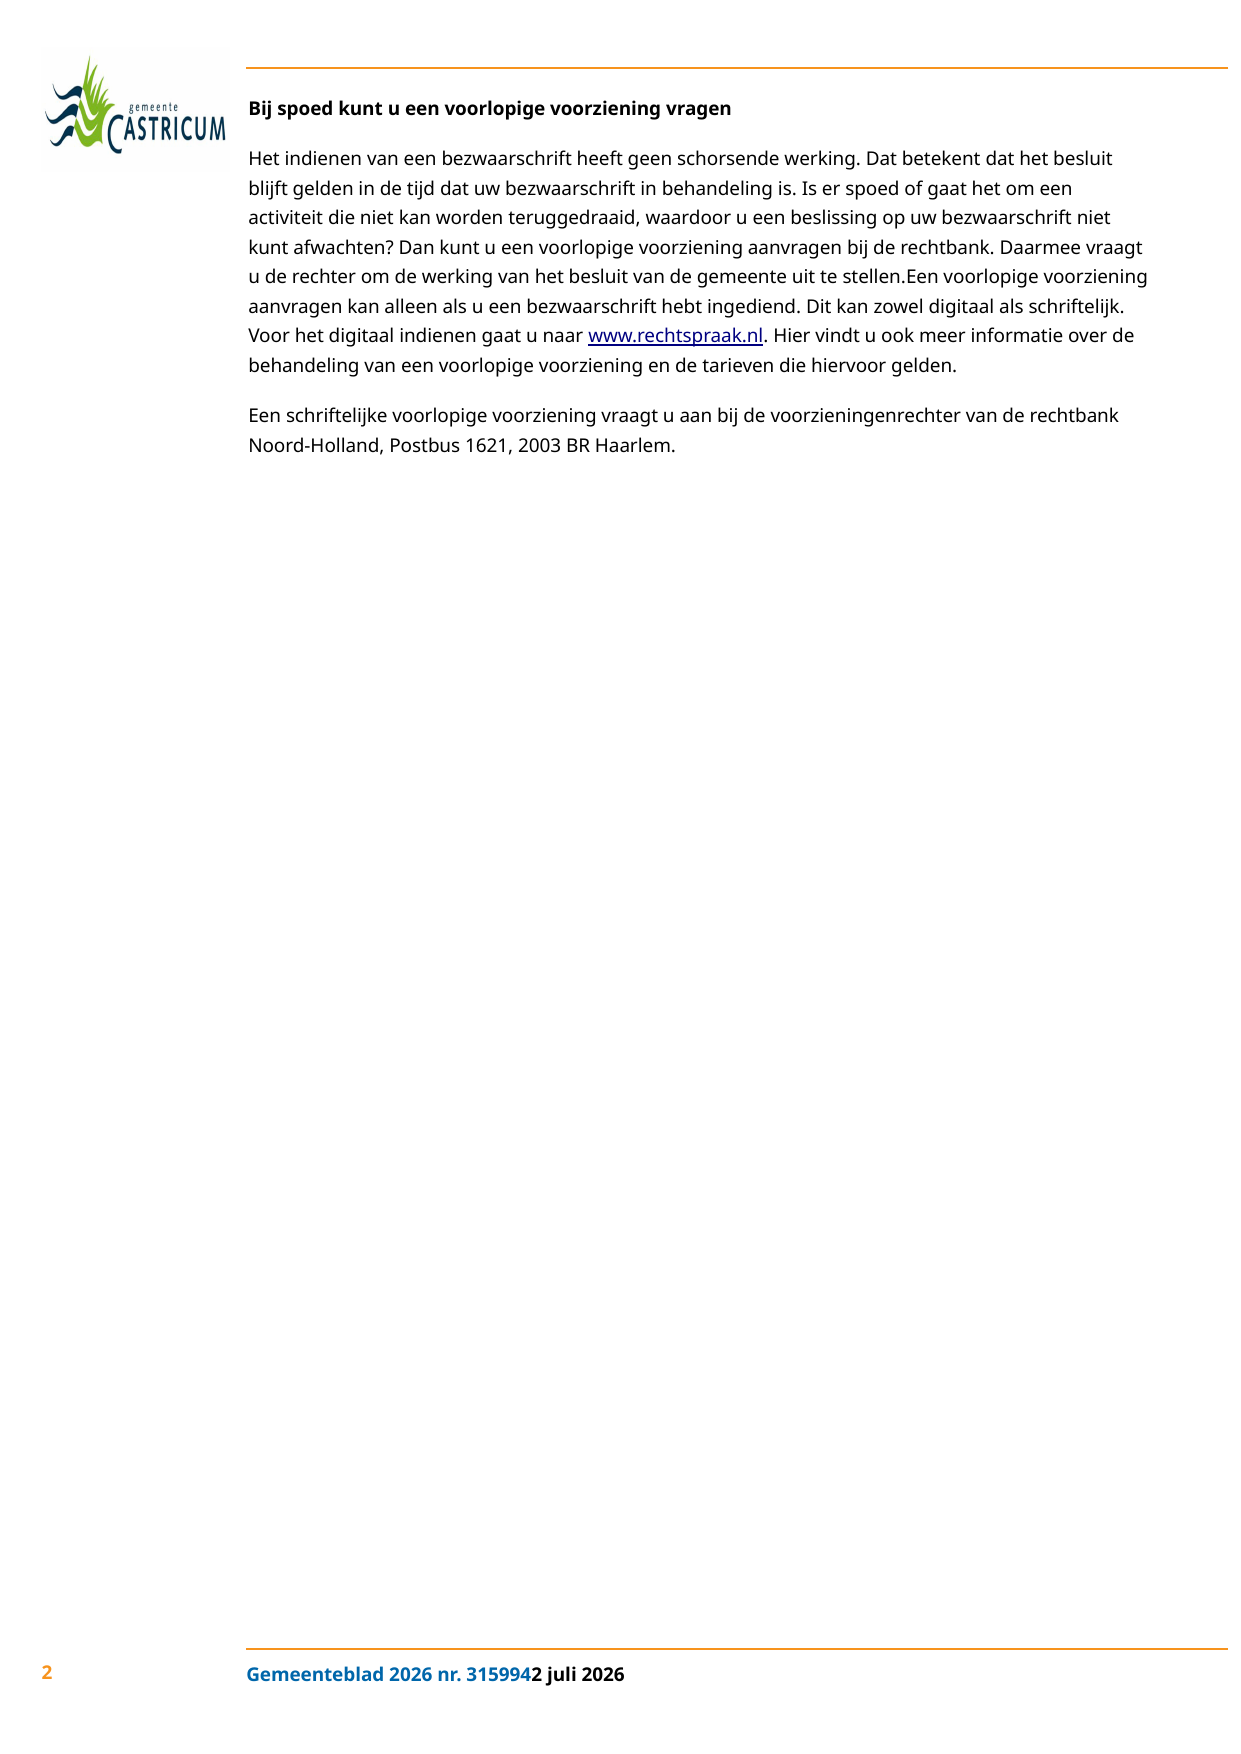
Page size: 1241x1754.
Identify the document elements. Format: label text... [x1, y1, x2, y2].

picture [41, 47, 231, 172]
text Een schriftelijke voorlopige voorziening vraagt u aan bij de voorzieningenrechter van de rechtbank Noord-Holland, Postbus 1621, 2003 BR Haarlem. [248, 403, 1152, 458]
text Bij spoed kunt u een voorlopige voorziening vragen [248, 95, 1152, 121]
text Het indienen van een bezwaarschrift heeft geen schorsende werking. Dat betekent dat het besluit blijft gelden in de tijd dat uw bezwaarschrift in behandeling is. Is er spoed of gaat het om een activiteit die niet kan worden teruggedraaid, waardoor u een beslissing op uw bezwaarschrift niet kunt afwachten? Dan kunt u een voorlopige voorziening aanvragen bij de rechtbank. Daarmee vraagt u de rechter om de werking van het besluit van de gemeente uit te stellen.Een voorlopige voorziening aanvragen kan alleen als u een bezwaarschrift hebt ingediend. Dit kan zowel digitaal als schriftelijk. Voor het digitaal indienen gaat u naar www.rechtspraak.nl. Hier vindt u ook meer informatie over de behandeling van een voorlopige voorziening en de tarieven die hiervoor gelden. [248, 145, 1152, 378]
